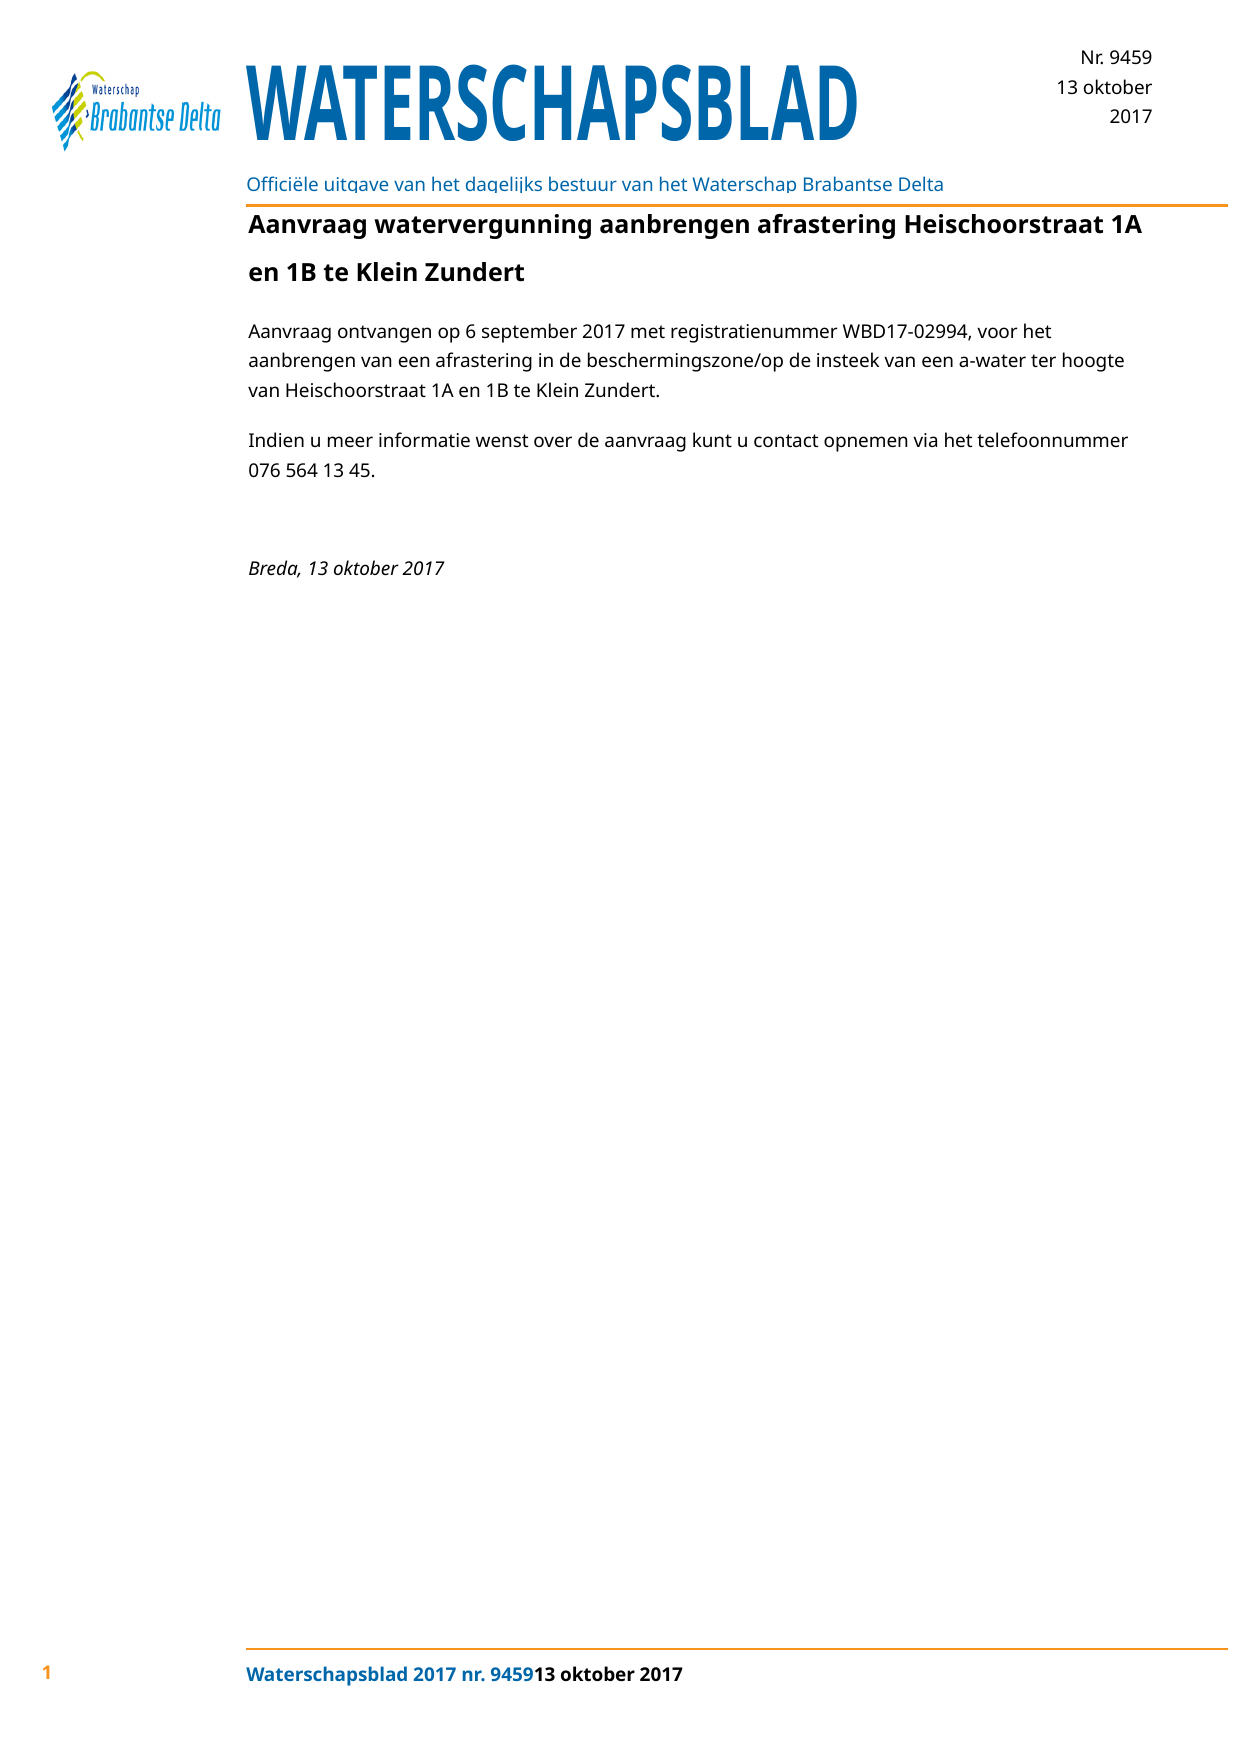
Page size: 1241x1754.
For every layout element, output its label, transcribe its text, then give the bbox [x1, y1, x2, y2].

text Aanvraag watervergunning aanbrengen afrastering Heischoorstraat 1A en 1B te Klein Zundert [248, 207, 1152, 288]
text Aanvraag ontvangen op 6 september 2017 met registratienummer WBD17-02994, voor het aanbrengen van een afrastering in de beschermingszone/op de insteek van een a-water ter hoogte van Heischoorstraat 1A en 1B te Klein Zundert. [248, 318, 1152, 403]
text Indien u meer informatie wenst over de aanvraag kunt u contact opnemen via het telefoonnummer 076 564 13 45. [248, 427, 1152, 483]
text Breda, 13 oktober 2017 [248, 555, 1152, 581]
picture [41, 47, 231, 172]
